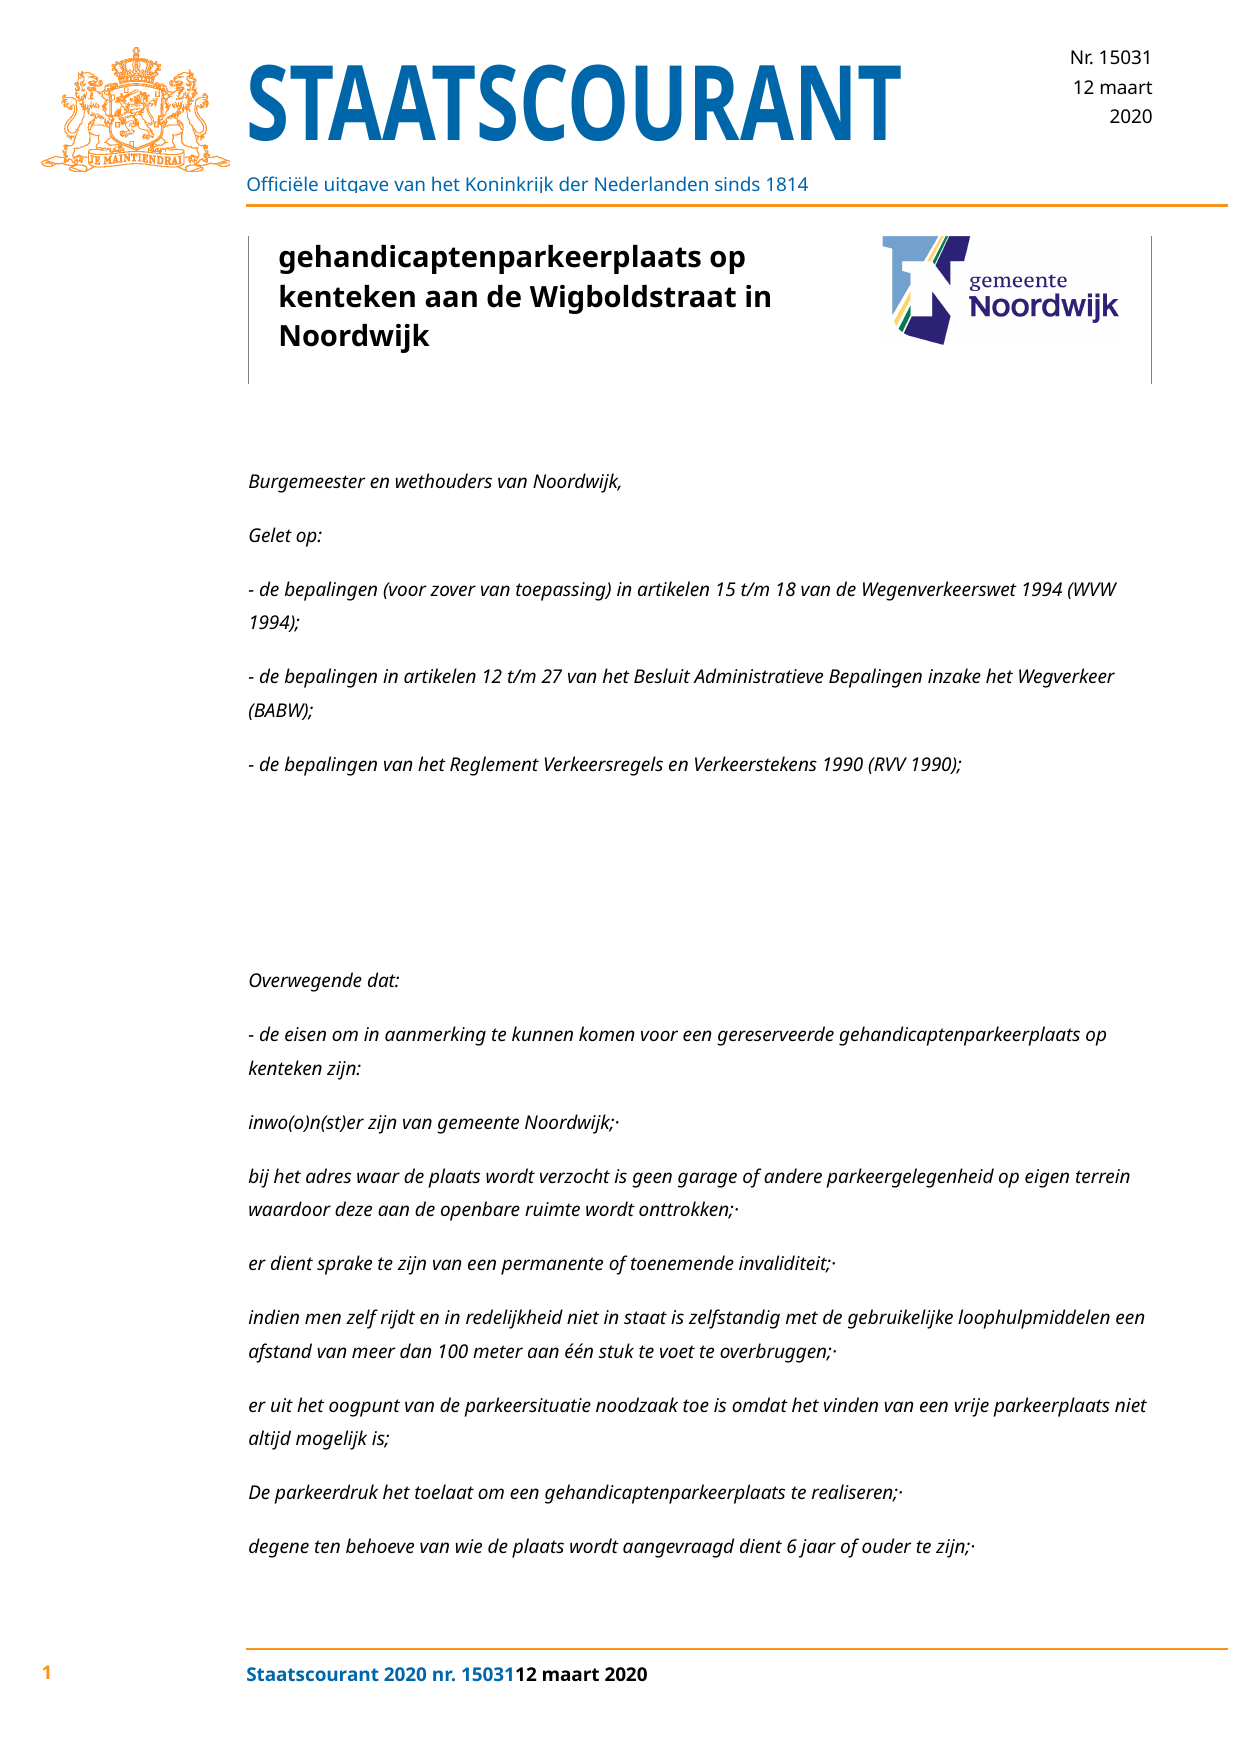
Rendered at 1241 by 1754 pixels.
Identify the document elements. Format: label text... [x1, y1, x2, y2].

text - de eisen om in aanmerking te kunnen komen voor een gereserveerde gehandicaptenparkeerplaats op kenteken zijn: [248, 1021, 1152, 1081]
text - de bepalingen van het Reglement Verkeersregels en Verkeerstekens 1990 (RVV 1990); [248, 751, 1152, 777]
text Gelet op: [248, 522, 1152, 548]
text er dient sprake te zijn van een permanente of toenemende invaliditeit;· [248, 1251, 1152, 1276]
text indien men zelf rijdt en in redelijkheid niet in staat is zelfstandig met de gebruikelijke loophulpmiddelen een afstand van meer dan 100 meter aan één stuk te voet te overbruggen;· [248, 1304, 1152, 1364]
text - de bepalingen (voor zover van toepassing) in artikelen 15 t/m 18 van de Wegenverkeerswet 1994 (WVW 1994); [248, 576, 1152, 635]
text er uit het oogpunt van de parkeersituatie noodzaak toe is omdat het vinden van een vrije parkeerplaats niet altijd mogelijk is; [248, 1392, 1152, 1451]
text Burgemeester en wethouders van Noordwijk, [248, 468, 1152, 494]
table_header gehandicaptenparkeerplaats op kenteken aan de Wigboldstraat in Noordwijk [249, 236, 850, 384]
text degene ten behoeve van wie de plaats wordt aangevraagd dient 6 jaar of ouder te zijn;· [248, 1534, 1152, 1559]
picture [882, 236, 1119, 345]
text - de bepalingen in artikelen 12 t/m 27 van het Besluit Administratieve Bepalingen inzake het Wegverkeer (BABW); [248, 664, 1152, 723]
text inwo(o)n(st)er zijn van gemeente Noordwijk;· [248, 1109, 1152, 1135]
text Overwegende dat: [248, 967, 1152, 993]
text De parkeerdruk het toelaat om een gehandicaptenparkeerplaats te realiseren;· [248, 1479, 1152, 1505]
text bij het adres waar de plaats wordt verzocht is geen garage of andere parkeergelegenheid op eigen terrein waardoor deze aan de openbare ruimte wordt onttrokken;· [248, 1163, 1152, 1222]
picture [41, 47, 231, 172]
table_header [850, 236, 1151, 384]
